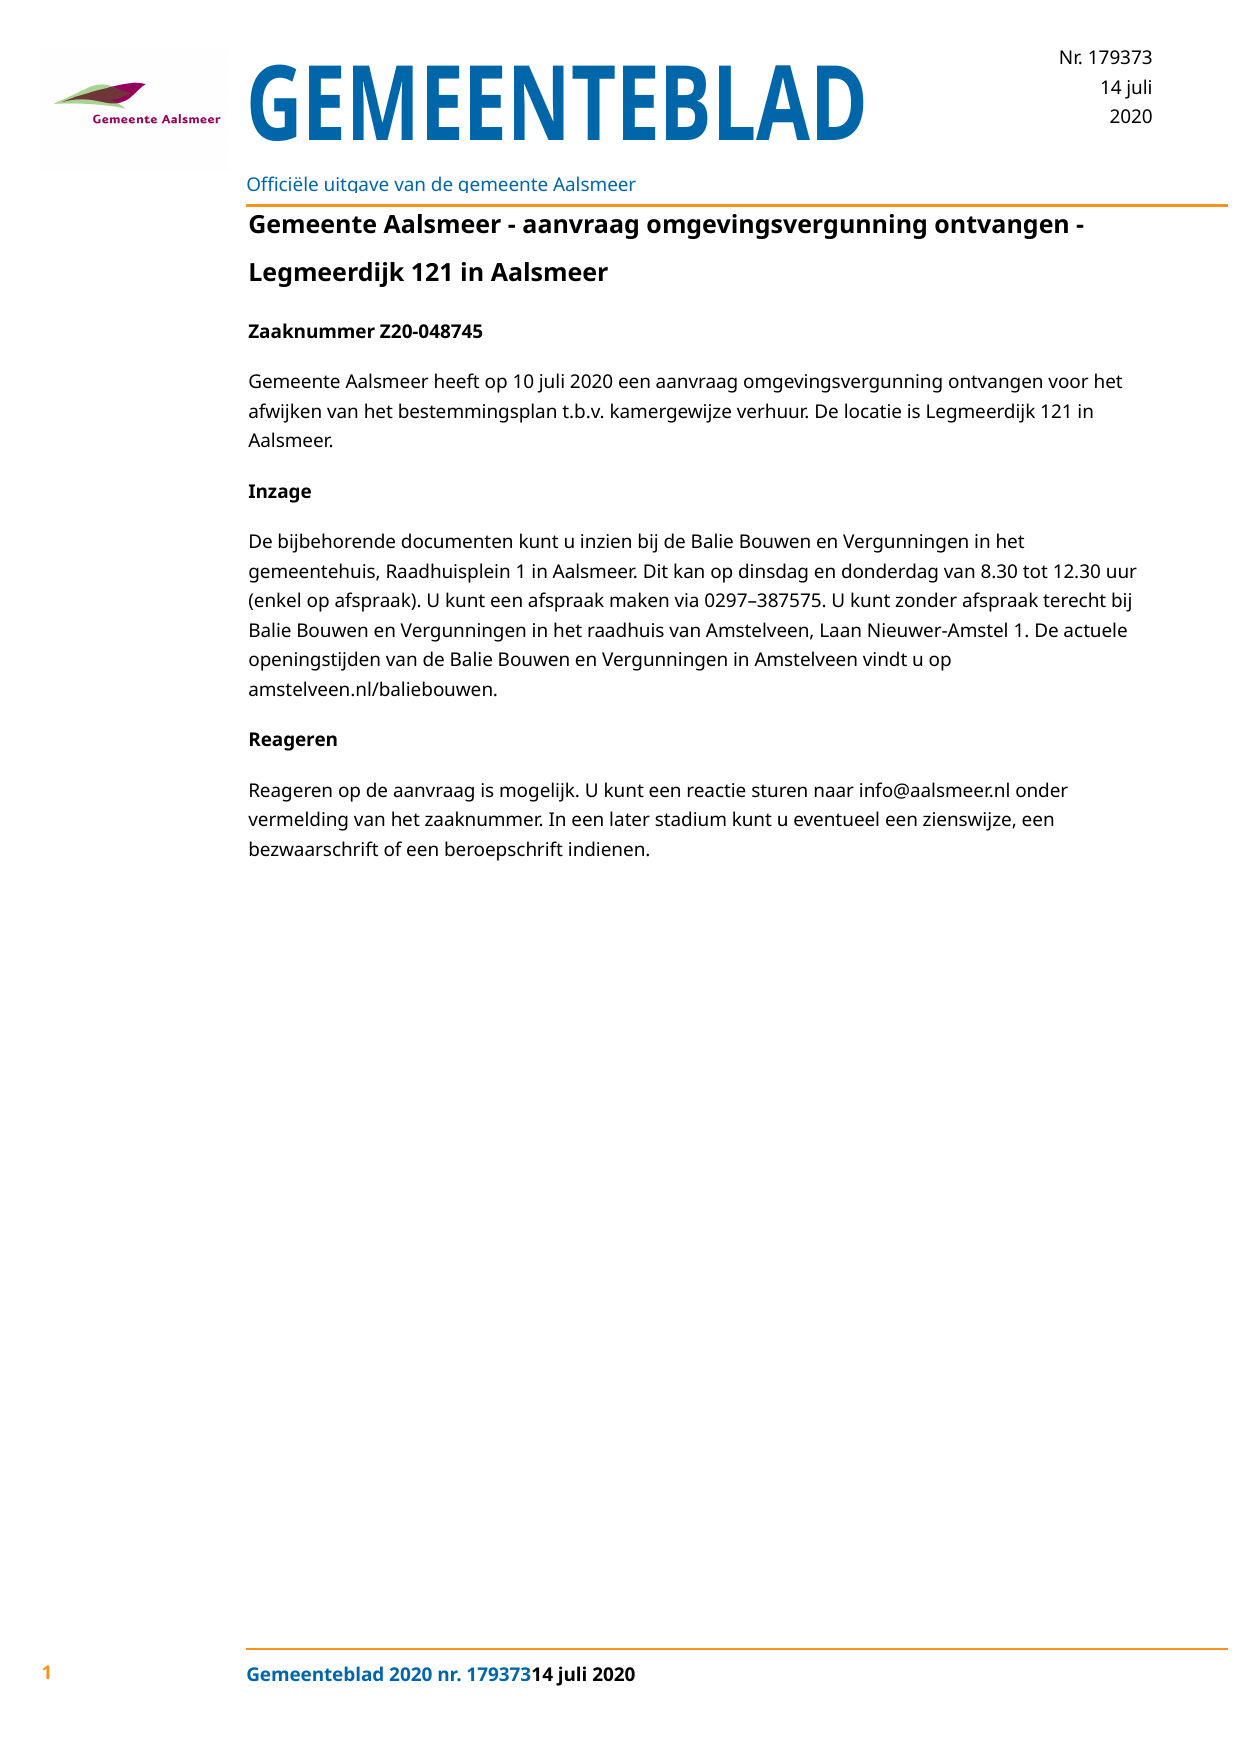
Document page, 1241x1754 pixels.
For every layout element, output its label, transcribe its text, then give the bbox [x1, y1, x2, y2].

text Zaaknummer Z20-048745 [248, 318, 1152, 344]
text Inzage [248, 478, 1152, 504]
text Gemeente Aalsmeer - aanvraag omgevingsvergunning ontvangen - Legmeerdijk 121 in Aalsmeer [248, 207, 1152, 288]
picture [41, 47, 231, 172]
text Gemeente Aalsmeer heeft op 10 juli 2020 een aanvraag omgevingsvergunning ontvangen voor het afwijken van het bestemmingsplan t.b.v. kamergewijze verhuur. De locatie is Legmeerdijk 121 in Aalsmeer. [248, 368, 1152, 453]
text Reageren op de aanvraag is mogelijk. U kunt een reactie sturen naar info@aalsmeer.nl onder vermelding van het zaaknummer. In een later stadium kunt u eventueel een zienswijze, een bezwaarschrift of een beroepschrift indienen. [248, 777, 1152, 862]
text De bijbehorende documenten kunt u inzien bij de Balie Bouwen en Vergunningen in het gemeentehuis, Raadhuisplein 1 in Aalsmeer. Dit kan op dinsdag en donderdag van 8.30 tot 12.30 uur (enkel op afspraak). U kunt een afspraak maken via 0297–387575. U kunt zonder afspraak terecht bij Balie Bouwen en Vergunningen in het raadhuis van Amstelveen, Laan Nieuwer-Amstel 1. De actuele openingstijden van de Balie Bouwen en Vergunningen in Amstelveen vindt u op amstelveen.nl/baliebouwen. [248, 528, 1152, 702]
text Reageren [248, 727, 1152, 752]
